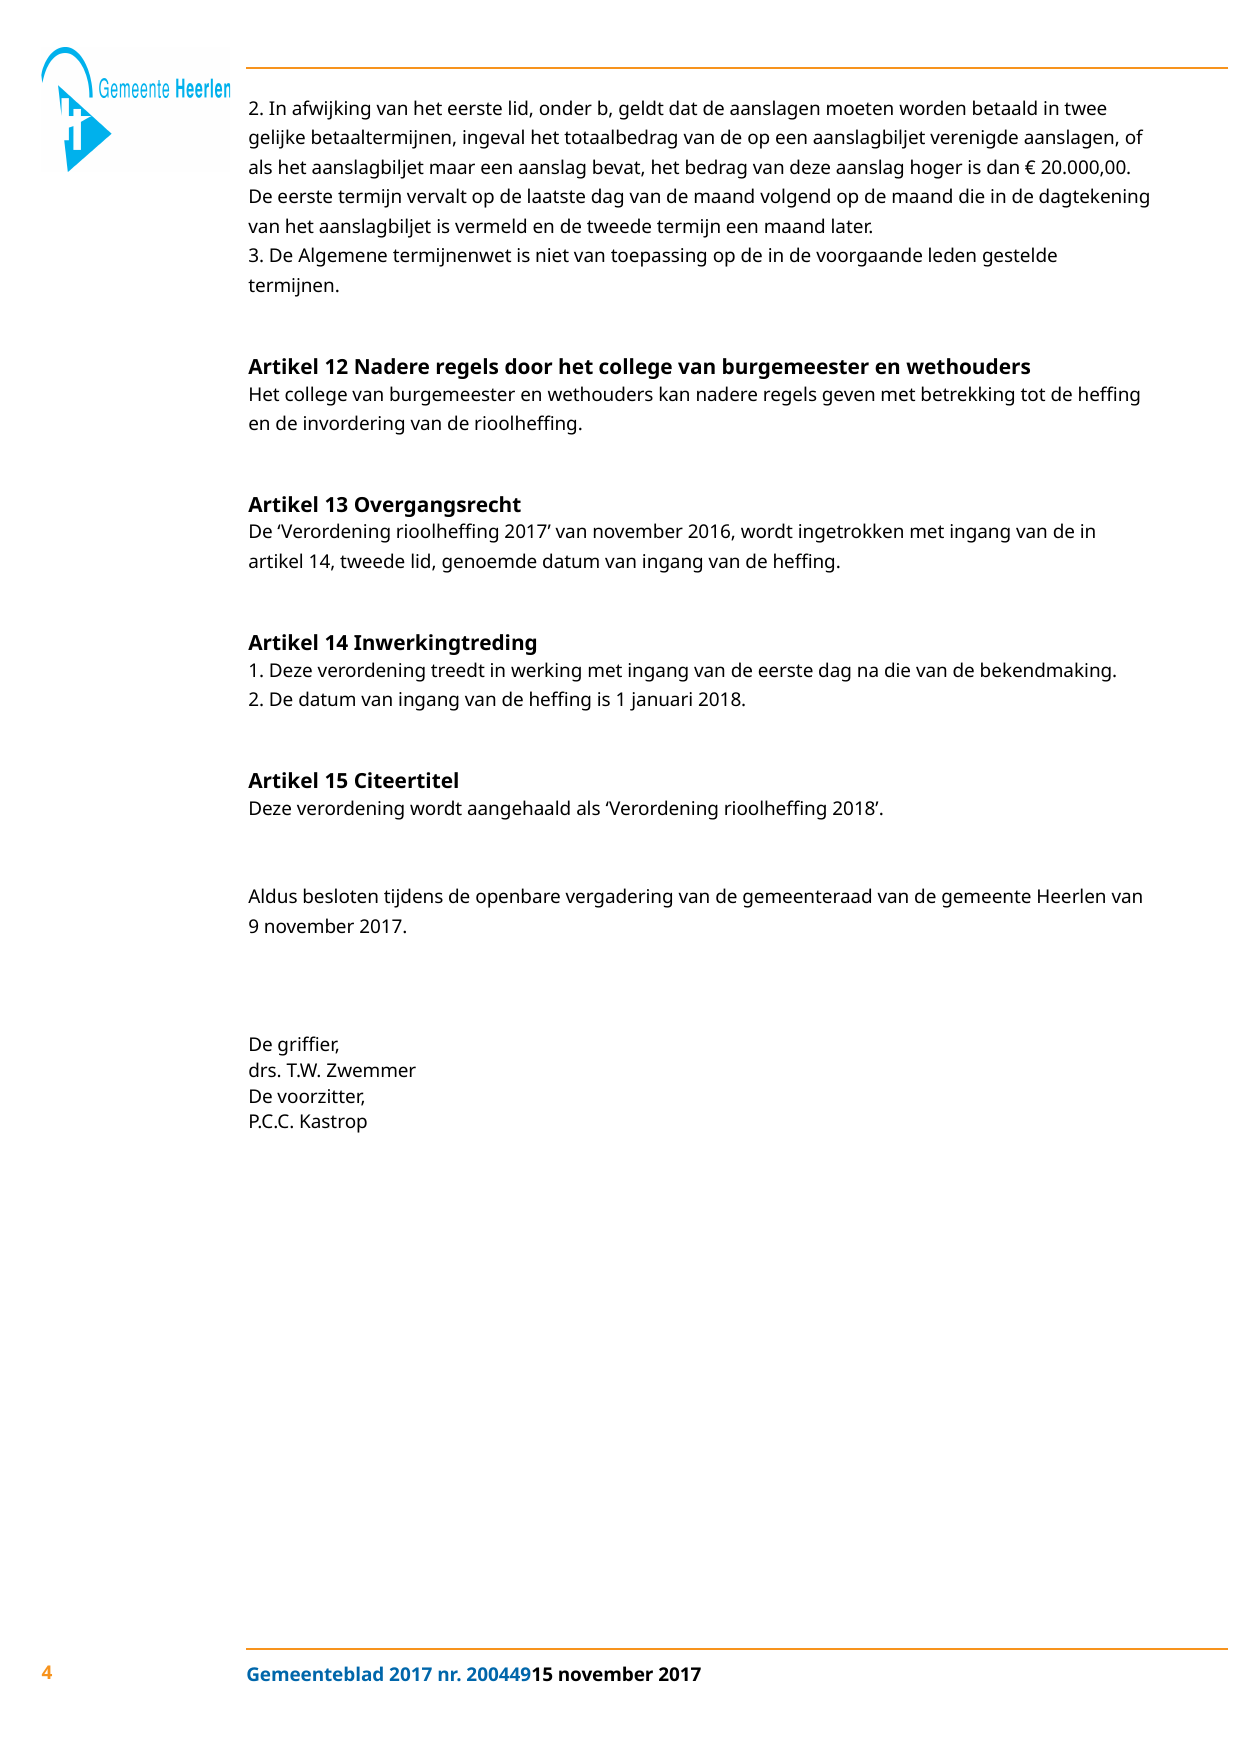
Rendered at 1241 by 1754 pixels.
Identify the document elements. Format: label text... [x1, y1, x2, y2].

text Artikel 15 Citeertitel [248, 766, 1152, 795]
text Het college van burgemeester en wethouders kan nadere regels geven met betrekking tot de heffing en de invordering van de rioolheffing. [248, 381, 1152, 436]
text 3. De Algemene termijnenwet is niet van toepassing op de in de voorgaande leden gestelde termijnen. [248, 243, 1152, 298]
picture [41, 47, 58, 70]
text P.C.C. Kastrop [248, 1109, 1152, 1134]
text 1. Deze verordening treedt in werking met ingang van de eerste dag na die van de bekendmaking. [248, 657, 1152, 682]
text De ‘Verordening rioolheffing 2017’ van november 2016, wordt ingetrokken met ingang van de in artikel 14, tweede lid, genoemde datum van ingang van de heffing. [248, 519, 1152, 574]
text Artikel 14 Inwerkingtreding [248, 628, 1152, 657]
picture [41, 47, 231, 172]
text Aldus besloten tijdens de openbare vergadering van de gemeenteraad van de gemeente Heerlen van 9 november 2017. [248, 883, 1152, 939]
text Artikel 12 Nadere regels door het college van burgemeester en wethouders [248, 352, 1152, 381]
text drs. T.W. Zwemmer [248, 1057, 1152, 1083]
text De griffier, [248, 1031, 1152, 1057]
text De voorzitter, [248, 1083, 1152, 1109]
text Artikel 13 Overgangsrecht [248, 490, 1152, 519]
text Deze verordening wordt aangehaald als ‘Verordening rioolheffing 2018’. [248, 795, 1152, 821]
text 2. In afwijking van het eerste lid, onder b, geldt dat de aanslagen moeten worden betaald in twee gelijke betaaltermijnen, ingeval het totaalbedrag van de op een aanslagbiljet verenigde aanslagen, of als het aanslagbiljet maar een aanslag bevat, het bedrag van deze aanslag hoger is dan € 20.000,00. De eerste termijn vervalt op de laatste dag van de maand volgend op de maand die in de dagtekening van het aanslagbiljet is vermeld en de tweede termijn een maand later. [248, 95, 1152, 239]
text 2. De datum van ingang van de heffing is 1 januari 2018. [248, 686, 1152, 712]
